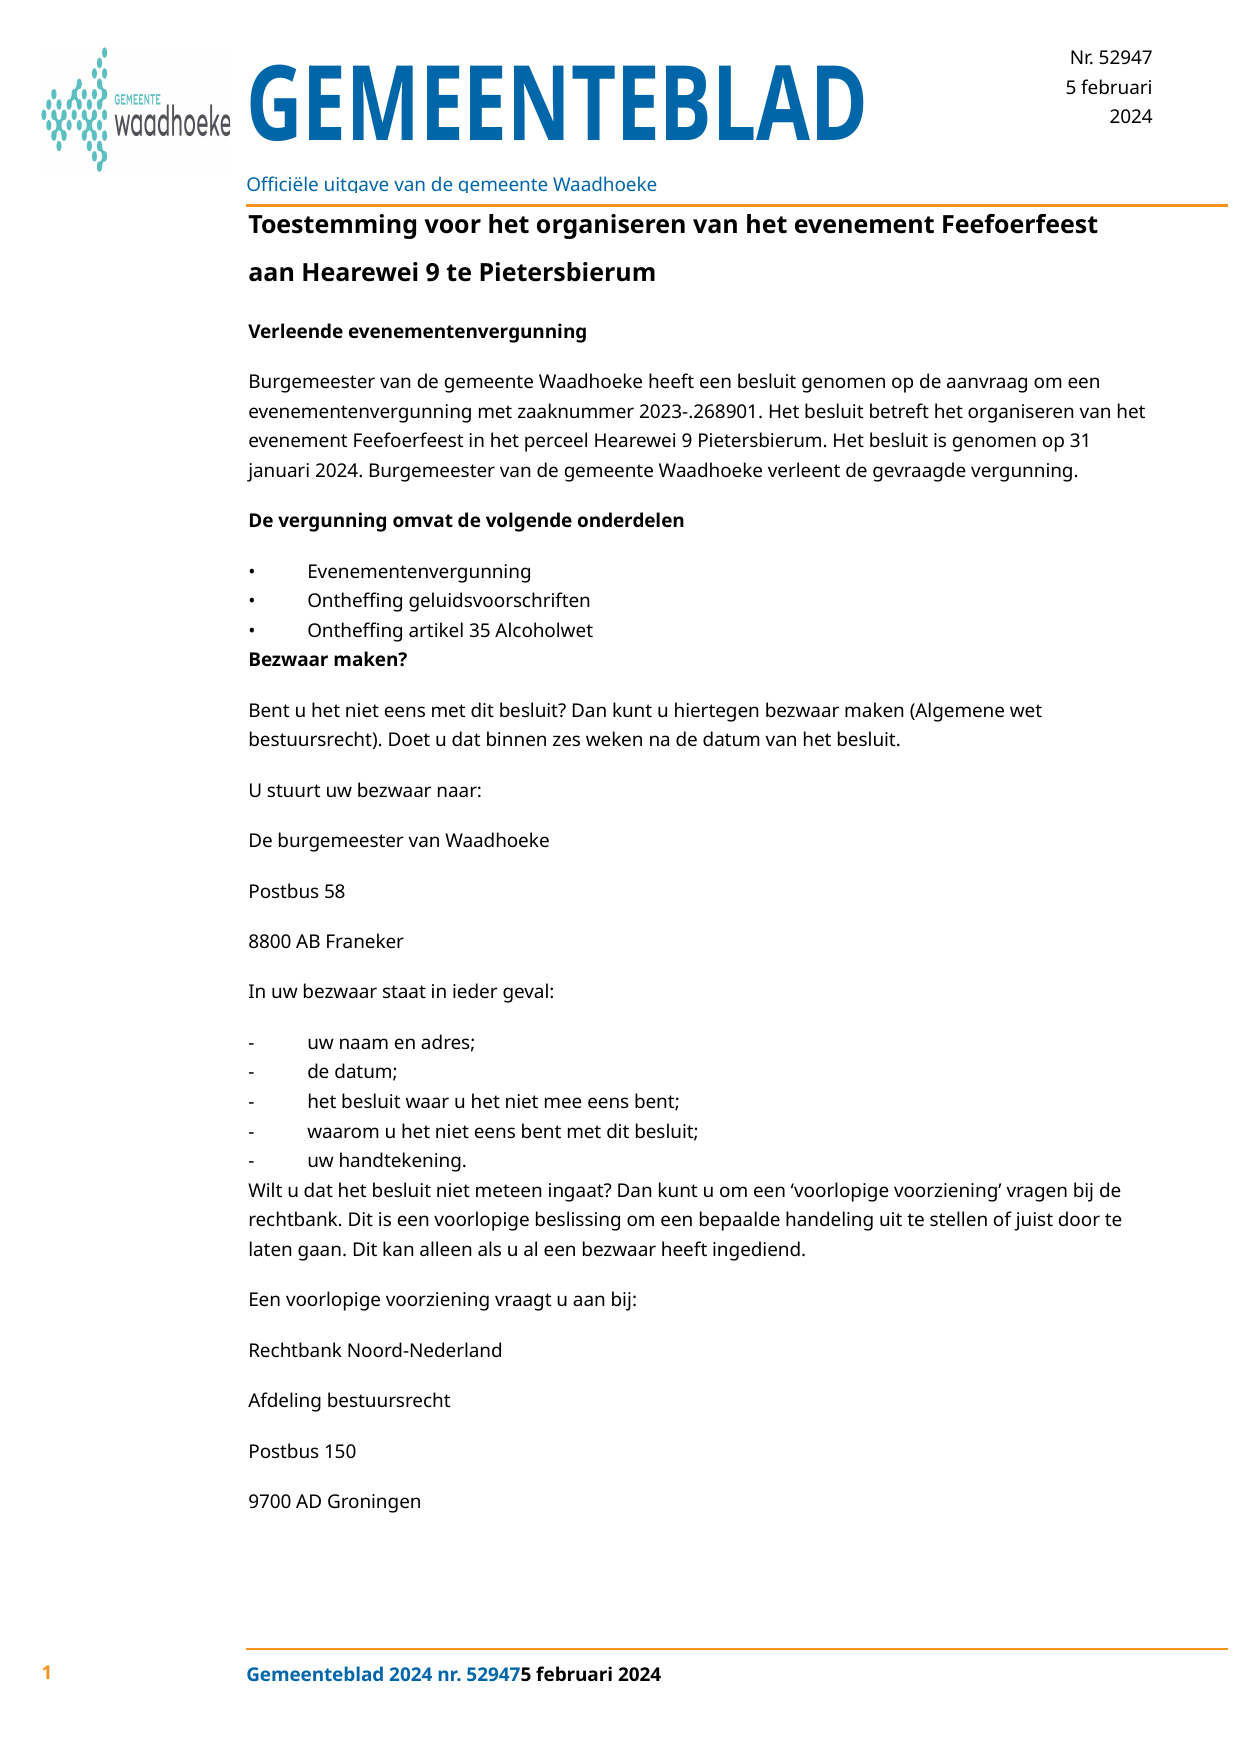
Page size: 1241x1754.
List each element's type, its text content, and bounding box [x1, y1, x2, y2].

text U stuurt uw bezwaar naar: [248, 777, 1152, 803]
text Bezwaar maken? [248, 647, 1152, 672]
list uw naam en adres; [248, 1029, 1152, 1055]
list waarom u het niet eens bent met dit besluit; [248, 1118, 1152, 1144]
text In uw bezwaar staat in ieder geval: [248, 979, 1152, 1004]
text Een voorlopige voorziening vraagt u aan bij: [248, 1287, 1152, 1312]
list Ontheffing artikel 35 Alcoholwet [248, 617, 1152, 643]
picture [41, 47, 231, 172]
text Wilt u dat het besluit niet meteen ingaat? Dan kunt u om een ‘voorlopige voorziening’ vragen bij de rechtbank. Dit is een voorlopige beslissing om een bepaalde handeling uit te stellen of juist door te laten gaan. Dit kan alleen als u al een bezwaar heeft ingediend. [248, 1177, 1152, 1262]
text Verleende evenementenvergunning [248, 318, 1152, 344]
list uw handtekening. [248, 1147, 1152, 1173]
text 8800 AB Franeker [248, 928, 1152, 954]
text Afdeling bestuursrecht [248, 1387, 1152, 1413]
text Postbus 58 [248, 878, 1152, 904]
text Burgemeester van de gemeente Waadhoeke heeft een besluit genomen op de aanvraag om een evenementenvergunning met zaaknummer 2023-.268901. Het besluit betreft het organiseren van het evenement Feefoerfeest in het perceel Hearewei 9 Pietersbierum. Het besluit is genomen op 31 januari 2024. Burgemeester van de gemeente Waadhoeke verleent de gevraagde vergunning. [248, 368, 1152, 483]
text De burgemeester van Waadhoeke [248, 827, 1152, 853]
list de datum; [248, 1059, 1152, 1084]
text Bent u het niet eens met dit besluit? Dan kunt u hiertegen bezwaar maken (Algemene wet bestuursrecht). Doet u dat binnen zes weken na de datum van het besluit. [248, 697, 1152, 752]
text Postbus 150 [248, 1438, 1152, 1464]
list Evenementenvergunning [248, 558, 1152, 584]
list Ontheffing geluidsvoorschriften [248, 587, 1152, 613]
text 9700 AD Groningen [248, 1488, 1152, 1514]
text De vergunning omvat de volgende onderdelen [248, 507, 1152, 533]
list het besluit waar u het niet mee eens bent; [248, 1088, 1152, 1114]
text Rechtbank Noord-Nederland [248, 1337, 1152, 1363]
text Toestemming voor het organiseren van het evenement Feefoerfeest aan Hearewei 9 te Pietersbierum [248, 207, 1152, 288]
